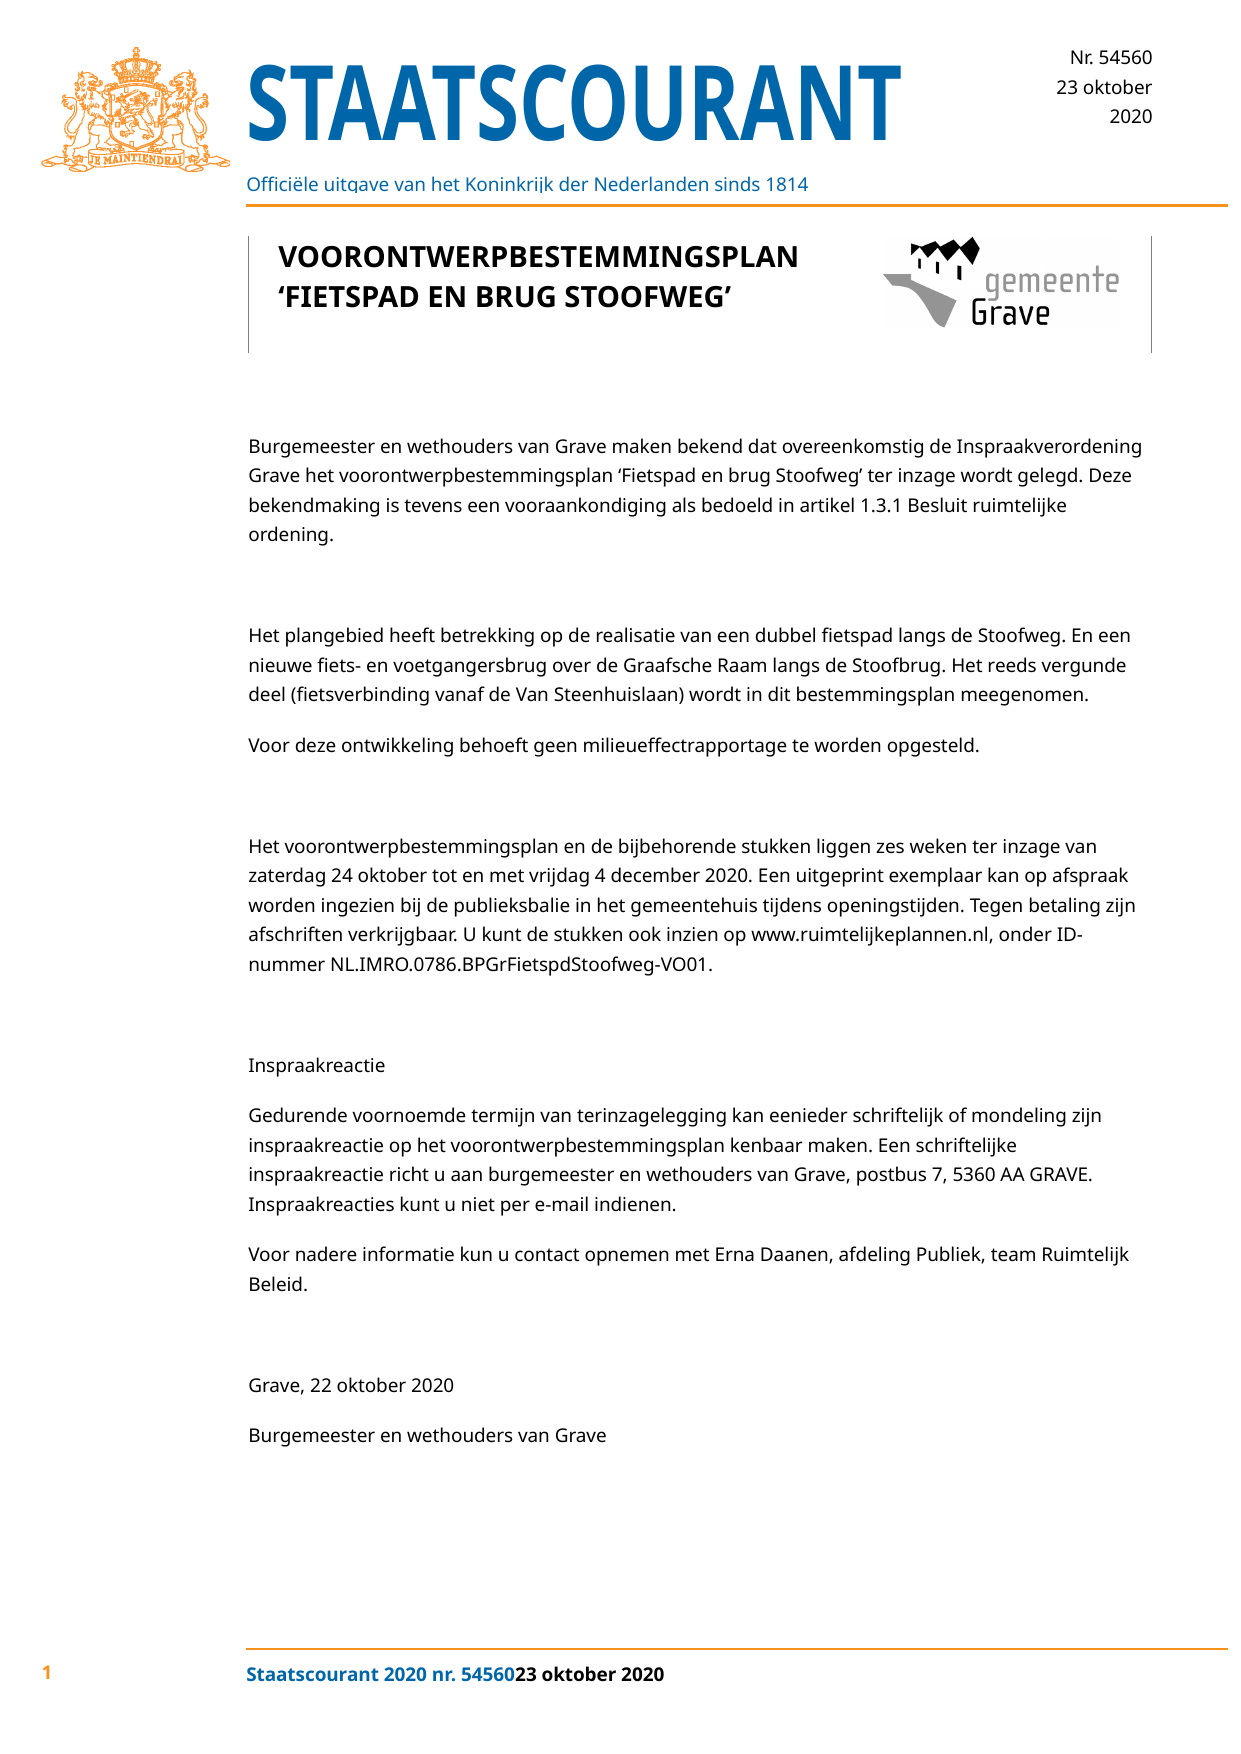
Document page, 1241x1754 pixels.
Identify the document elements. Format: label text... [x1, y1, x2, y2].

picture [882, 236, 1119, 328]
text Gedurende voornoemde termijn van terinzagelegging kan eenieder schriftelijk of mondeling zijn inspraakreactie op het voorontwerpbestemmingsplan kenbaar maken. Een schriftelijke inspraakreactie richt u aan burgemeester en wethouders van Grave, postbus 7, 5360 AA GRAVE. Inspraakreacties kunt u niet per e-mail indienen. [248, 1102, 1152, 1217]
text Inspraakreactie [248, 1052, 1152, 1078]
picture [41, 47, 231, 172]
text Grave, 22 oktober 2020 [248, 1372, 1152, 1398]
text Voor deze ontwikkeling behoeft geen milieueffectrapportage te worden opgesteld. [248, 732, 1152, 758]
table_header VOORONTWERPBESTEMMINGSPLAN ‘FIETSPAD EN BRUG STOOFWEG’ [249, 236, 850, 353]
table_header [850, 236, 1151, 353]
text Het plangebied heeft betrekking op de realisatie van een dubbel fietspad langs de Stoofweg. En een nieuwe fiets- en voetgangersbrug over de Graafsche Raam langs de Stoofbrug. Het reeds vergunde deel (fietsverbinding vanaf de Van Steenhuislaan) wordt in dit bestemmingsplan meegenomen. [248, 622, 1152, 707]
text Het voorontwerpbestemmingsplan en de bijbehorende stukken liggen zes weken ter inzage van zaterdag 24 oktober tot en met vrijdag 4 december 2020. Een uitgeprint exemplaar kan op afspraak worden ingezien bij de publieksbalie in het gemeentehuis tijdens openingstijden. Tegen betaling zijn afschriften verkrijgbaar. U kunt de stukken ook inzien op www.ruimtelijkeplannen.nl, onder ID-nummer NL.IMRO.0786.BPGrFietspdStoofweg-VO01. [248, 833, 1152, 977]
text Burgemeester en wethouders van Grave maken bekend dat overeenkomstig de Inspraakverordening Grave het voorontwerpbestemmingsplan ‘Fietspad en brug Stoofweg’ ter inzage wordt gelegd. Deze bekendmaking is tevens een vooraankondiging als bedoeld in artikel 1.3.1 Besluit ruimtelijke ordening. [248, 433, 1152, 547]
text Burgemeester en wethouders van Grave [248, 1422, 1152, 1448]
text Voor nadere informatie kun u contact opnemen met Erna Daanen, afdeling Publiek, team Ruimtelijk Beleid. [248, 1242, 1152, 1297]
